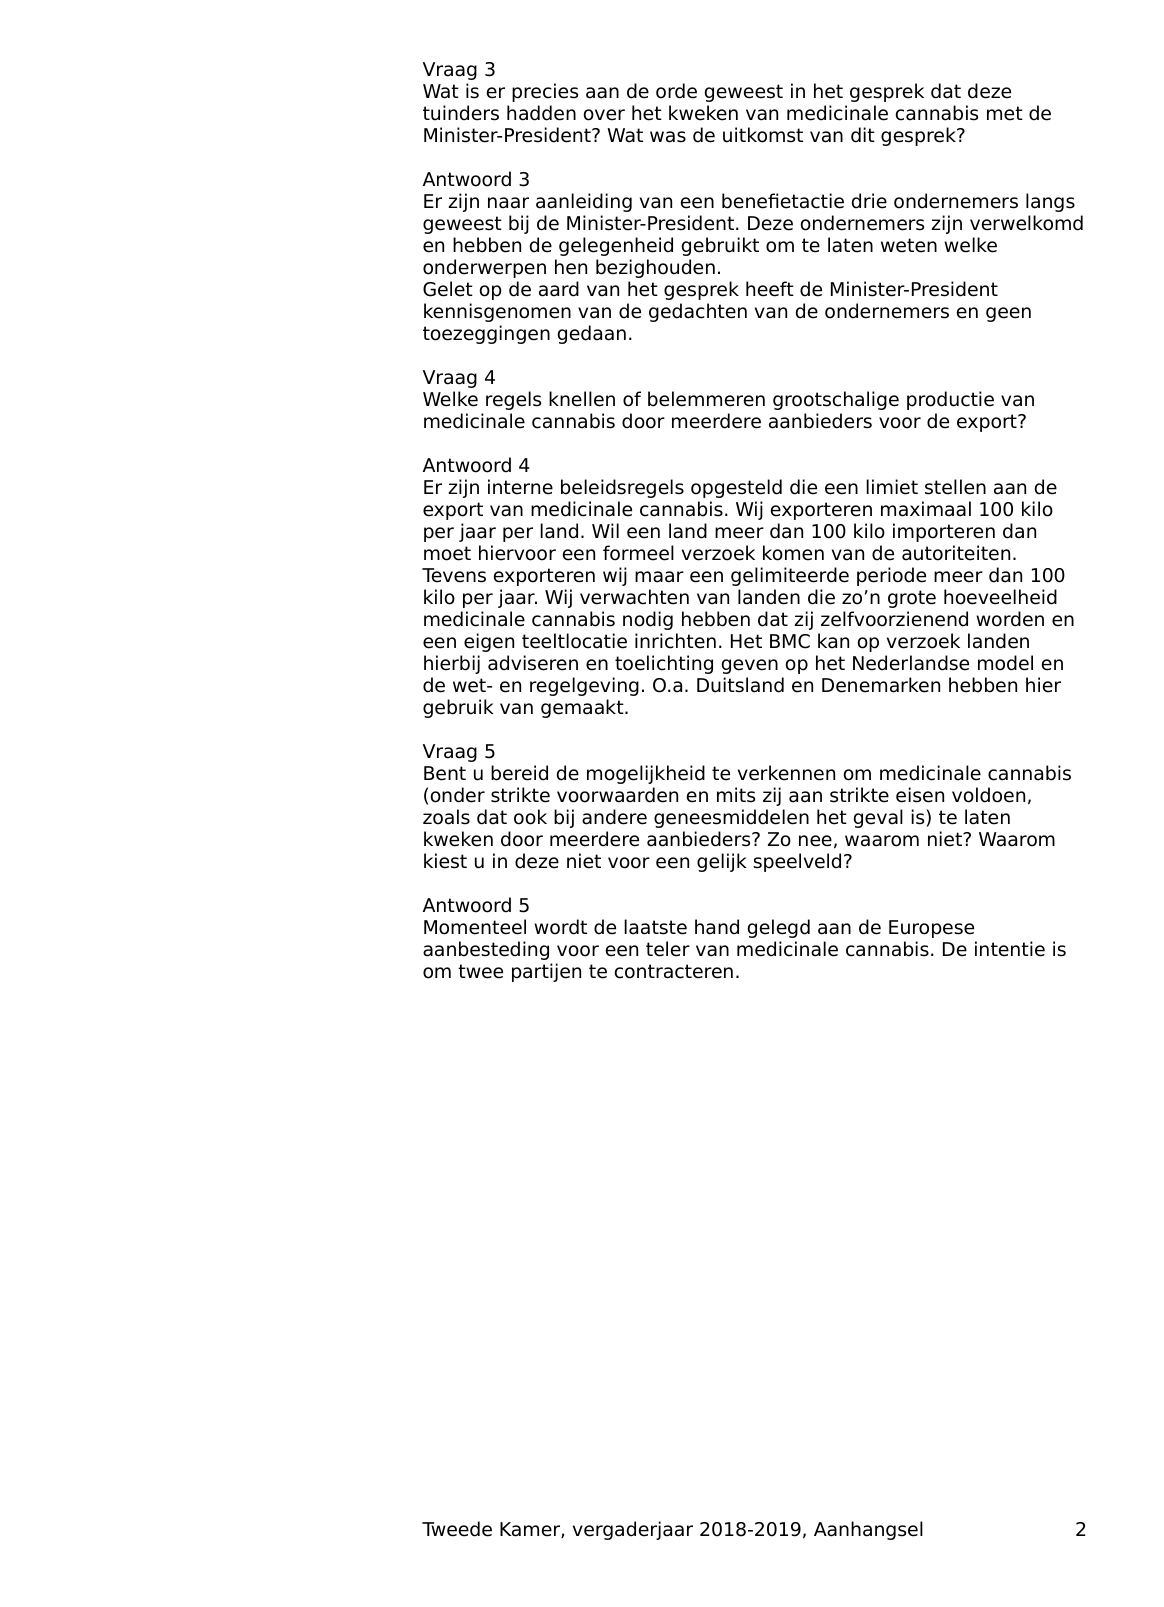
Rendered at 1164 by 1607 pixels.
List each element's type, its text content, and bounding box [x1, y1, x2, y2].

text Antwoord 3 [422, 169, 1087, 191]
text Er zijn naar aanleiding van een benefietactie drie ondernemers langs geweest bij de Minister-President. Deze ondernemers zijn verwelkomd en hebben de gelegenheid gebruikt om te laten weten welke onderwerpen hen bezighouden. [422, 191, 1087, 279]
text Vraag 3 [422, 59, 1087, 81]
text Welke regels knellen of belemmeren grootschalige productie van medicinale cannabis door meerdere aanbieders voor de export? [422, 389, 1087, 433]
text Wat is er precies aan de orde geweest in het gesprek dat deze tuinders hadden over het kweken van medicinale cannabis met de Minister-President? Wat was de uitkomst van dit gesprek? [422, 81, 1087, 147]
text Vraag 5 [422, 741, 1087, 763]
text Gelet op de aard van het gesprek heeft de Minister-President kennisgenomen van de gedachten van de ondernemers en geen toezeggingen gedaan. [422, 279, 1087, 345]
text Antwoord 5 [422, 895, 1087, 917]
text Bent u bereid de mogelijkheid te verkennen om medicinale cannabis (onder strikte voorwaarden en mits zij aan strikte eisen voldoen, zoals dat ook bij andere geneesmiddelen het geval is) te laten kweken door meerdere aanbieders? Zo nee, waarom niet? Waarom kiest u in deze niet voor een gelijk speelveld? [422, 763, 1087, 873]
text Vraag 4 [422, 367, 1087, 389]
text Er zijn interne beleidsregels opgesteld die een limiet stellen aan de export van medicinale cannabis. Wij exporteren maximaal 100 kilo per jaar per land. Wil een land meer dan 100 kilo importeren dan moet hiervoor een formeel verzoek komen van de autoriteiten. Tevens exporteren wij maar een gelimiteerde periode meer dan 100 kilo per jaar. Wij verwachten van landen die zo’n grote hoeveelheid medicinale cannabis nodig hebben dat zij zelfvoorzienend worden en een eigen teeltlocatie inrichten. Het BMC kan op verzoek landen hierbij adviseren en toelichting geven op het Nederlandse model en de wet- en regelgeving. O.a. Duitsland en Denemarken hebben hier gebruik van gemaakt. [422, 477, 1087, 719]
text Momenteel wordt de laatste hand gelegd aan de Europese aanbesteding voor een teler van medicinale cannabis. De intentie is om twee partijen te contracteren. [422, 917, 1087, 983]
text Antwoord 4 [422, 455, 1087, 477]
